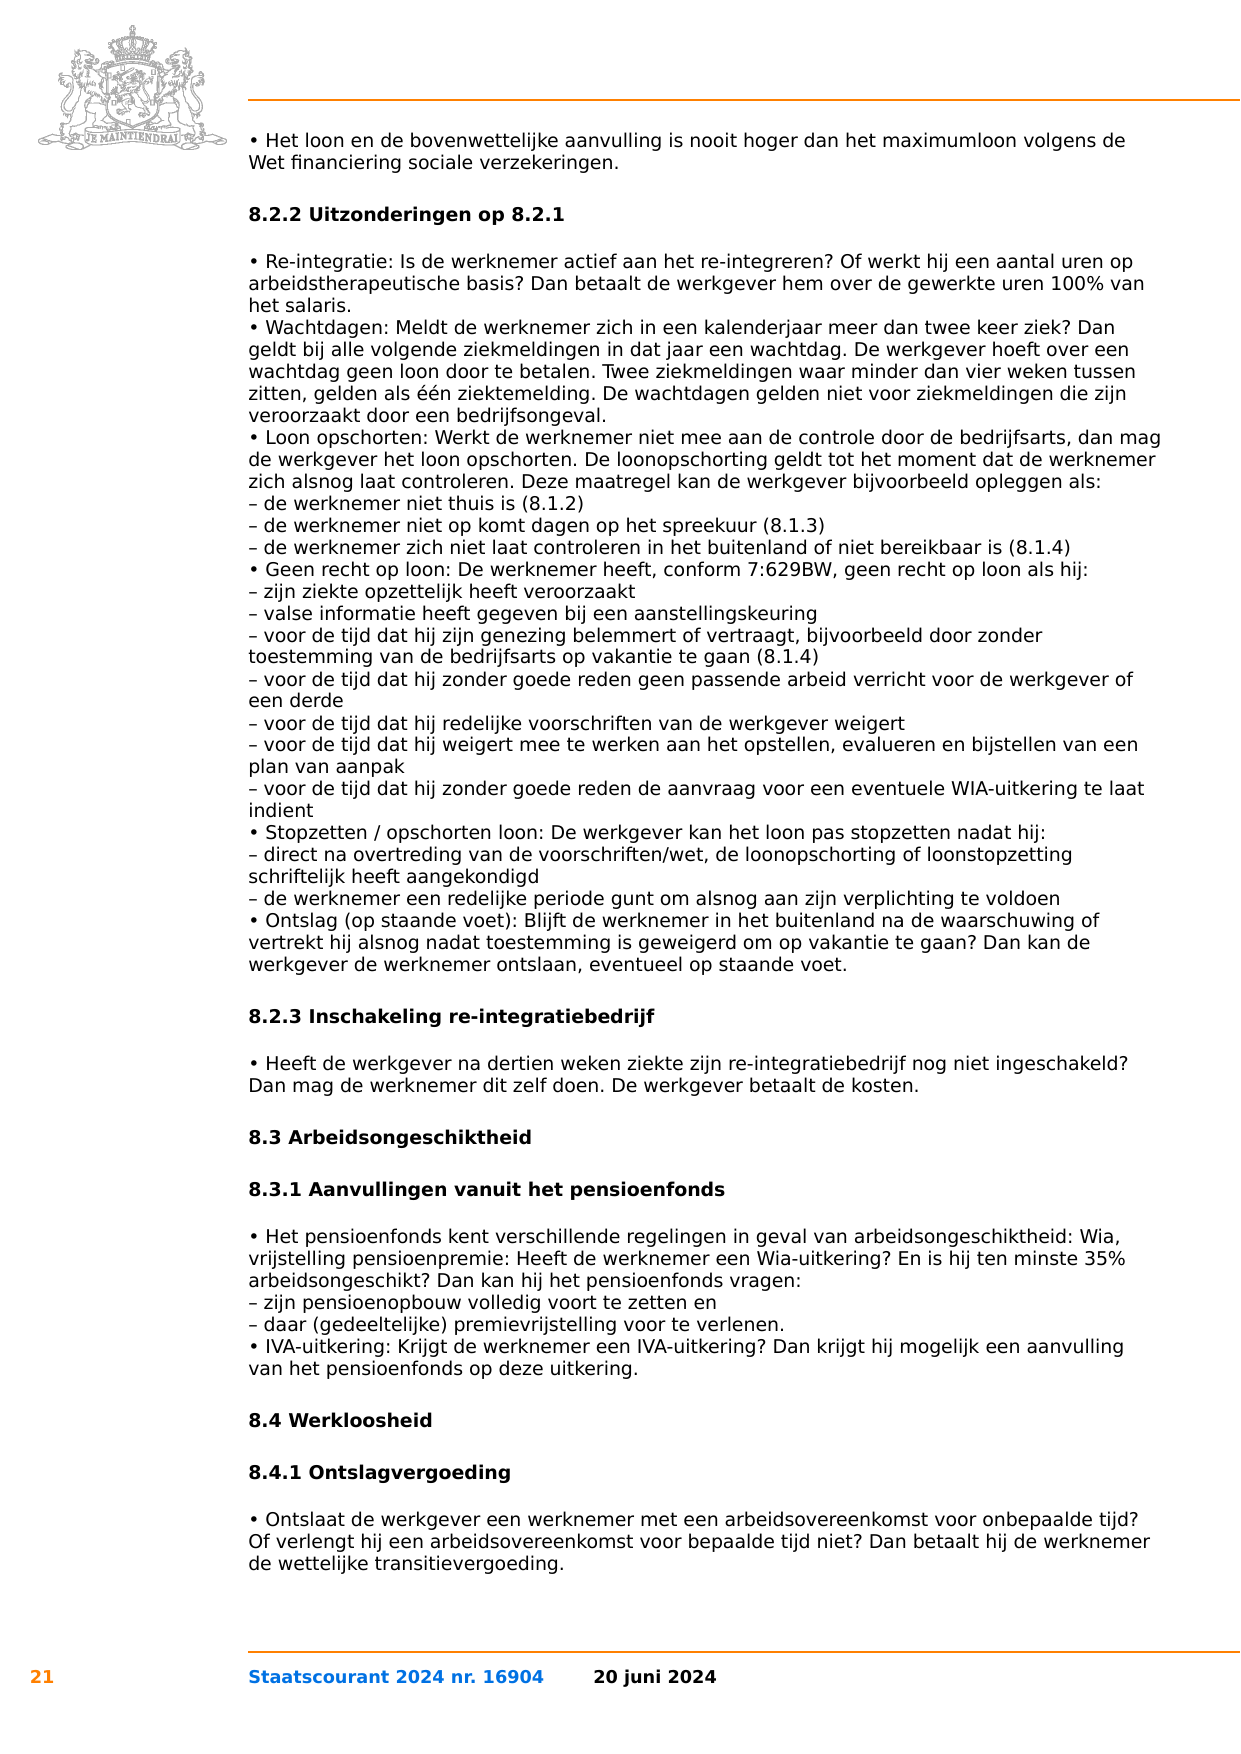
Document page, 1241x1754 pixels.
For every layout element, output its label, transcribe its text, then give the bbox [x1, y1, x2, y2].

subtitle 8.3.1 Aanvullingen vanuit het pensioenfonds [248, 1179, 1163, 1201]
text – de werknemer een redelijke periode gunt om alsnog aan zijn verplichting te voldoen [248, 888, 1163, 910]
text – voor de tijd dat hij zonder goede reden de aanvraag voor een eventuele WIA-uitkering te laat indient [248, 778, 1163, 822]
text – direct na overtreding van de voorschriften/wet, de loonopschorting of loonstopzetting schriftelijk heeft aangekondigd [248, 844, 1163, 888]
subtitle 8.2.3 Inschakeling re-integratiebedrijf [248, 1006, 1163, 1028]
text • Stopzetten / opschorten loon: De werkgever kan het loon pas stopzetten nadat hij: [248, 822, 1163, 844]
text • IVA-uitkering: Krijgt de werknemer een IVA-uitkering? Dan krijgt hij mogelijk een aanvulling van het pensioenfonds op deze uitkering. [248, 1336, 1163, 1380]
text – daar (gedeeltelijke) premievrijstelling voor te verlenen. [248, 1314, 1163, 1336]
text • Geen recht op loon: De werknemer heeft, conform 7:629BW, geen recht op loon als hij: [248, 558, 1163, 581]
text – de werknemer zich niet laat controleren in het buitenland of niet bereikbaar is (8.1.4) [248, 537, 1163, 558]
text – voor de tijd dat hij zonder goede reden geen passende arbeid verricht voor de werkgever of een derde [248, 668, 1163, 712]
text • Re-integratie: Is de werknemer actief aan het re-integreren? Of werkt hij een aantal uren op arbeidstherapeutische basis? Dan betaalt de werkgever hem over de gewerkte uren 100% van het salaris. [248, 251, 1163, 317]
subtitle 8.4 Werkloosheid [248, 1410, 1163, 1432]
text • Heeft de werkgever na dertien weken ziekte zijn re-integratiebedrijf nog niet ingeschakeld? Dan mag de werknemer dit zelf doen. De werkgever betaalt de kosten. [248, 1053, 1163, 1097]
text – de werknemer niet op komt dagen op het spreekuur (8.1.3) [248, 514, 1163, 537]
text • Het pensioenfonds kent verschillende regelingen in geval van arbeidsongeschiktheid: Wia, vrijstelling pensioenpremie: Heeft de werknemer een Wia-uitkering? En is hij ten minste 35% arbeidsongeschikt? Dan kan hij het pensioenfonds vragen: [248, 1226, 1163, 1292]
text • Wachtdagen: Meldt de werknemer zich in een kalenderjaar meer dan twee keer ziek? Dan geldt bij alle volgende ziekmeldingen in dat jaar een wachtdag. De werkgever hoeft over een wachtdag geen loon door te betalen. Twee ziekmeldingen waar minder dan vier weken tussen zitten, gelden als één ziektemelding. De wachtdagen gelden niet voor ziekmeldingen die zijn veroorzaakt door een bedrijfsongeval. [248, 317, 1163, 427]
text • Ontslaat de werkgever een werknemer met een arbeidsovereenkomst voor onbepaalde tijd? Of verlengt hij een arbeidsovereenkomst voor bepaalde tijd niet? Dan betaalt hij de werknemer de wettelijke transitievergoeding. [248, 1509, 1163, 1575]
text – zijn pensioenopbouw volledig voort te zetten en [248, 1292, 1163, 1314]
text – valse informatie heeft gegeven bij een aanstellingskeuring [248, 602, 1163, 624]
text – de werknemer niet thuis is (8.1.2) [248, 493, 1163, 514]
picture [38, 25, 227, 150]
text – voor de tijd dat hij weigert mee te werken aan het opstellen, evalueren en bijstellen van een plan van aanpak [248, 734, 1163, 778]
text – voor de tijd dat hij zijn genezing belemmert of vertraagt, bijvoorbeeld door zonder toestemming van de bedrijfsarts op vakantie te gaan (8.1.4) [248, 624, 1163, 668]
text • Loon opschorten: Werkt de werknemer niet mee aan de controle door de bedrijfsarts, dan mag de werkgever het loon opschorten. De loonopschorting geldt tot het moment dat de werknemer zich alsnog laat controleren. Deze maatregel kan de werkgever bijvoorbeeld opleggen als: [248, 427, 1163, 493]
subtitle 8.2.2 Uitzonderingen op 8.2.1 [248, 204, 1163, 226]
subtitle 8.3 Arbeidsongeschiktheid [248, 1127, 1163, 1149]
text • Het loon en de bovenwettelijke aanvulling is nooit hoger dan het maximumloon volgens de Wet financiering sociale verzekeringen. [248, 130, 1163, 174]
text • Ontslag (op staande voet): Blijft de werknemer in het buitenland na de waarschuwing of vertrekt hij alsnog nadat toestemming is geweigerd om op vakantie te gaan? Dan kan de werkgever de werknemer ontslaan, eventueel op staande voet. [248, 910, 1163, 976]
text – voor de tijd dat hij redelijke voorschriften van de werkgever weigert [248, 712, 1163, 734]
text – zijn ziekte opzettelijk heeft veroorzaakt [248, 581, 1163, 602]
subtitle 8.4.1 Ontslagvergoeding [248, 1462, 1163, 1484]
